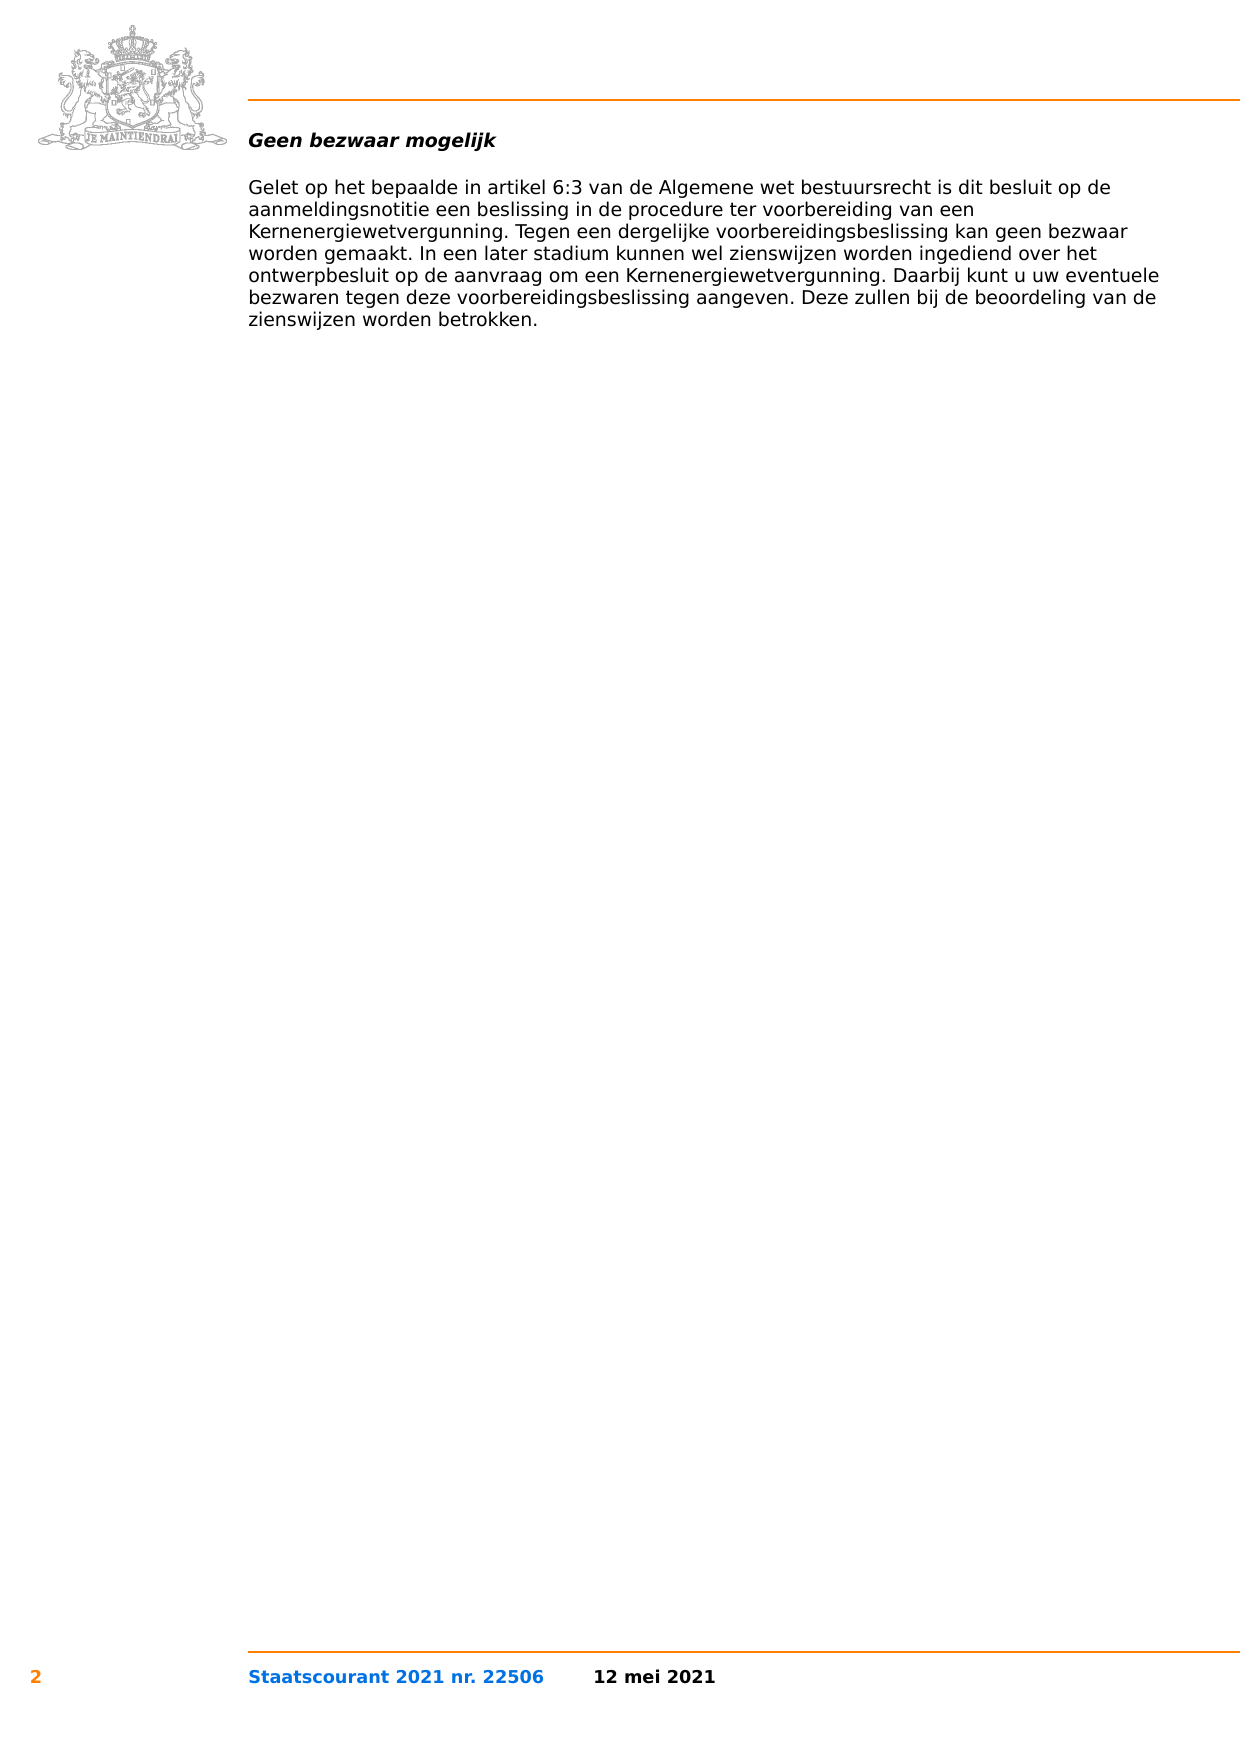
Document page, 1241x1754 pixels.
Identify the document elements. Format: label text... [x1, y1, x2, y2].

picture [38, 25, 227, 150]
subtitle Geen bezwaar mogelijk [248, 130, 1163, 152]
text Gelet op het bepaalde in artikel 6:3 van de Algemene wet bestuursrecht is dit besluit op de aanmeldingsnotitie een beslissing in de procedure ter voorbereiding van een Kernenergiewetvergunning. Tegen een dergelijke voorbereidingsbeslissing kan geen bezwaar worden gemaakt. In een later stadium kunnen wel zienswijzen worden ingediend over het ontwerpbesluit op de aanvraag om een Kernenergiewetvergunning. Daarbij kunt u uw eventuele bezwaren tegen deze voorbereidingsbeslissing aangeven. Deze zullen bij de beoordeling van de zienswijzen worden betrokken. [248, 177, 1163, 331]
